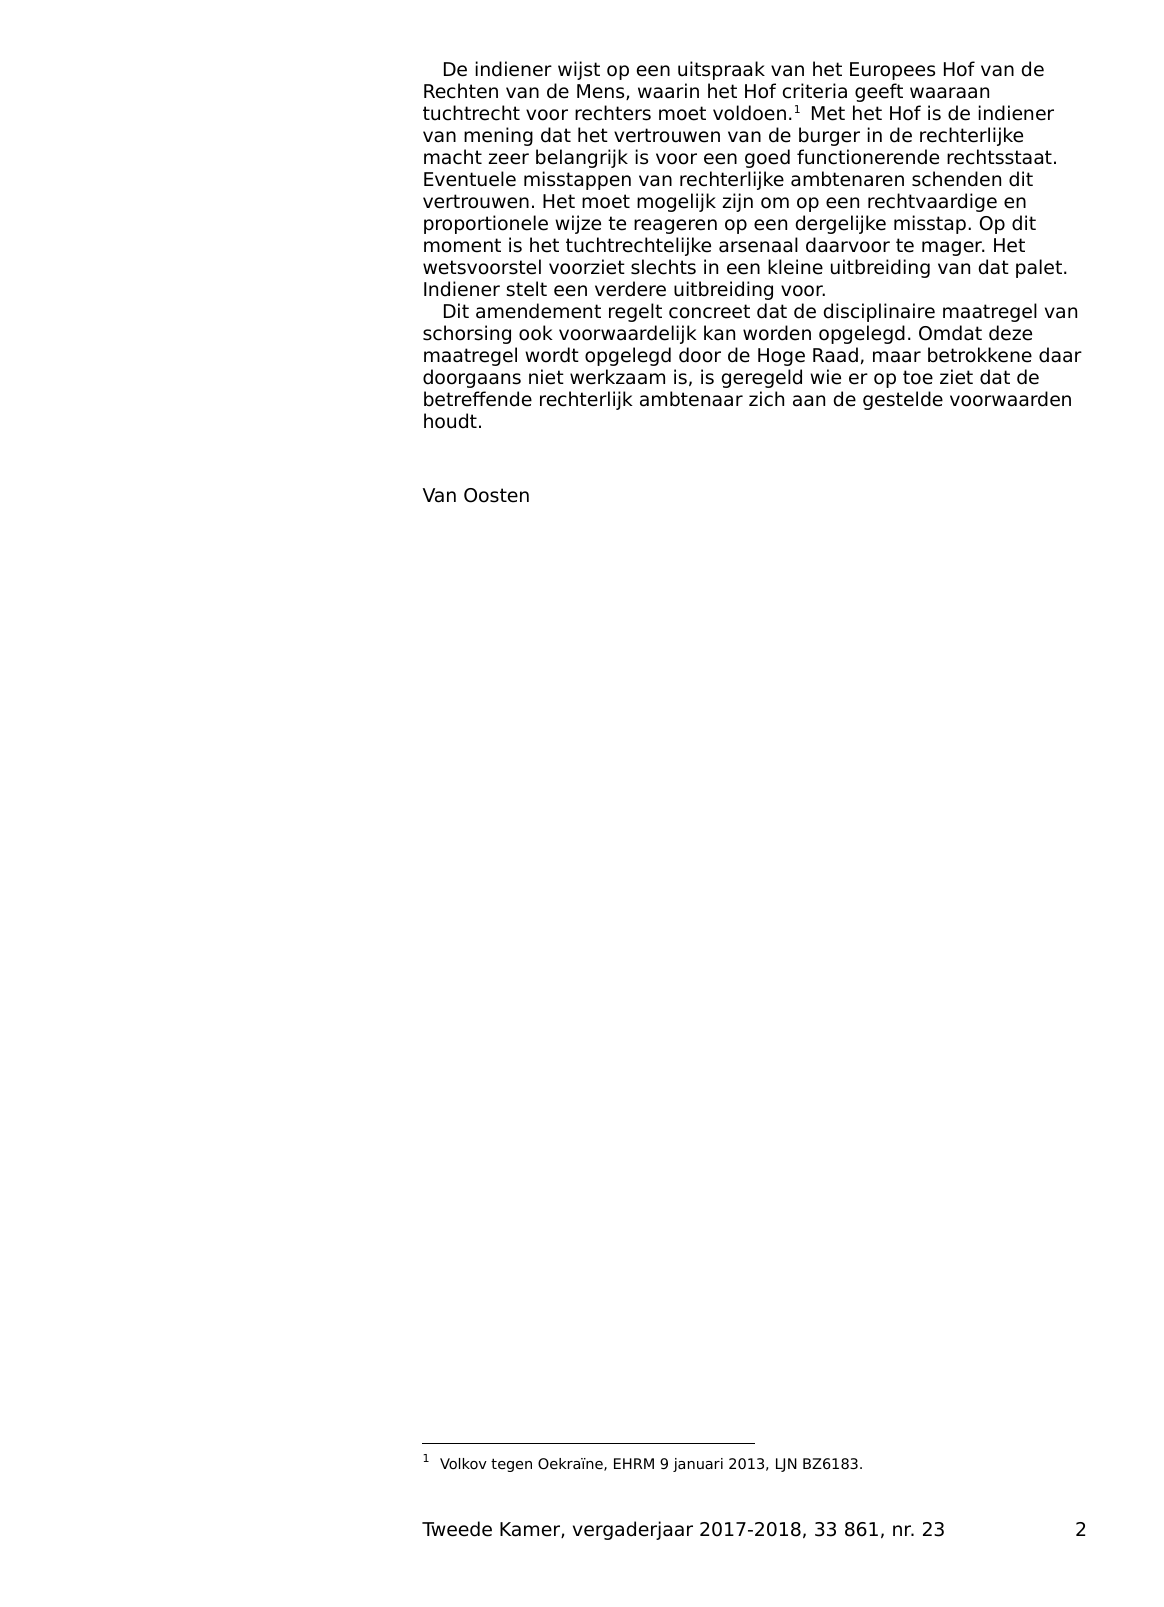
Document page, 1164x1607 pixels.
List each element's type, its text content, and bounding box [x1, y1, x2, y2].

text Volkov tegen Oekraïne, EHRM 9 januari 2013, LJN BZ6183. [422, 1452, 1087, 1474]
text Van Oosten [422, 463, 1087, 507]
text De indiener wijst op een uitspraak van het Europees Hof van de Rechten van de Mens, waarin het Hof criteria geeft waaraan tuchtrecht voor rechters moet voldoen. Met het Hof is de indiener van mening dat het vertrouwen van de burger in de rechterlijke macht zeer belangrijk is voor een goed functionerende rechtsstaat. Eventuele misstappen van rechterlijke ambtenaren schenden dit vertrouwen. Het moet mogelijk zijn om op een rechtvaardige en proportionele wijze te reageren op een dergelijke misstap. Op dit moment is het tuchtrechtelijke arsenaal daarvoor te mager. Het wetsvoorstel voorziet slechts in een kleine uitbreiding van dat palet. Indiener stelt een verdere uitbreiding voor. [422, 59, 1087, 301]
text Dit amendement regelt concreet dat de disciplinaire maatregel van schorsing ook voorwaardelijk kan worden opgelegd. Omdat deze maatregel wordt opgelegd door de Hoge Raad, maar betrokkene daar doorgaans niet werkzaam is, is geregeld wie er op toe ziet dat de betreffende rechterlijk ambtenaar zich aan de gestelde voorwaarden houdt. [422, 301, 1087, 433]
